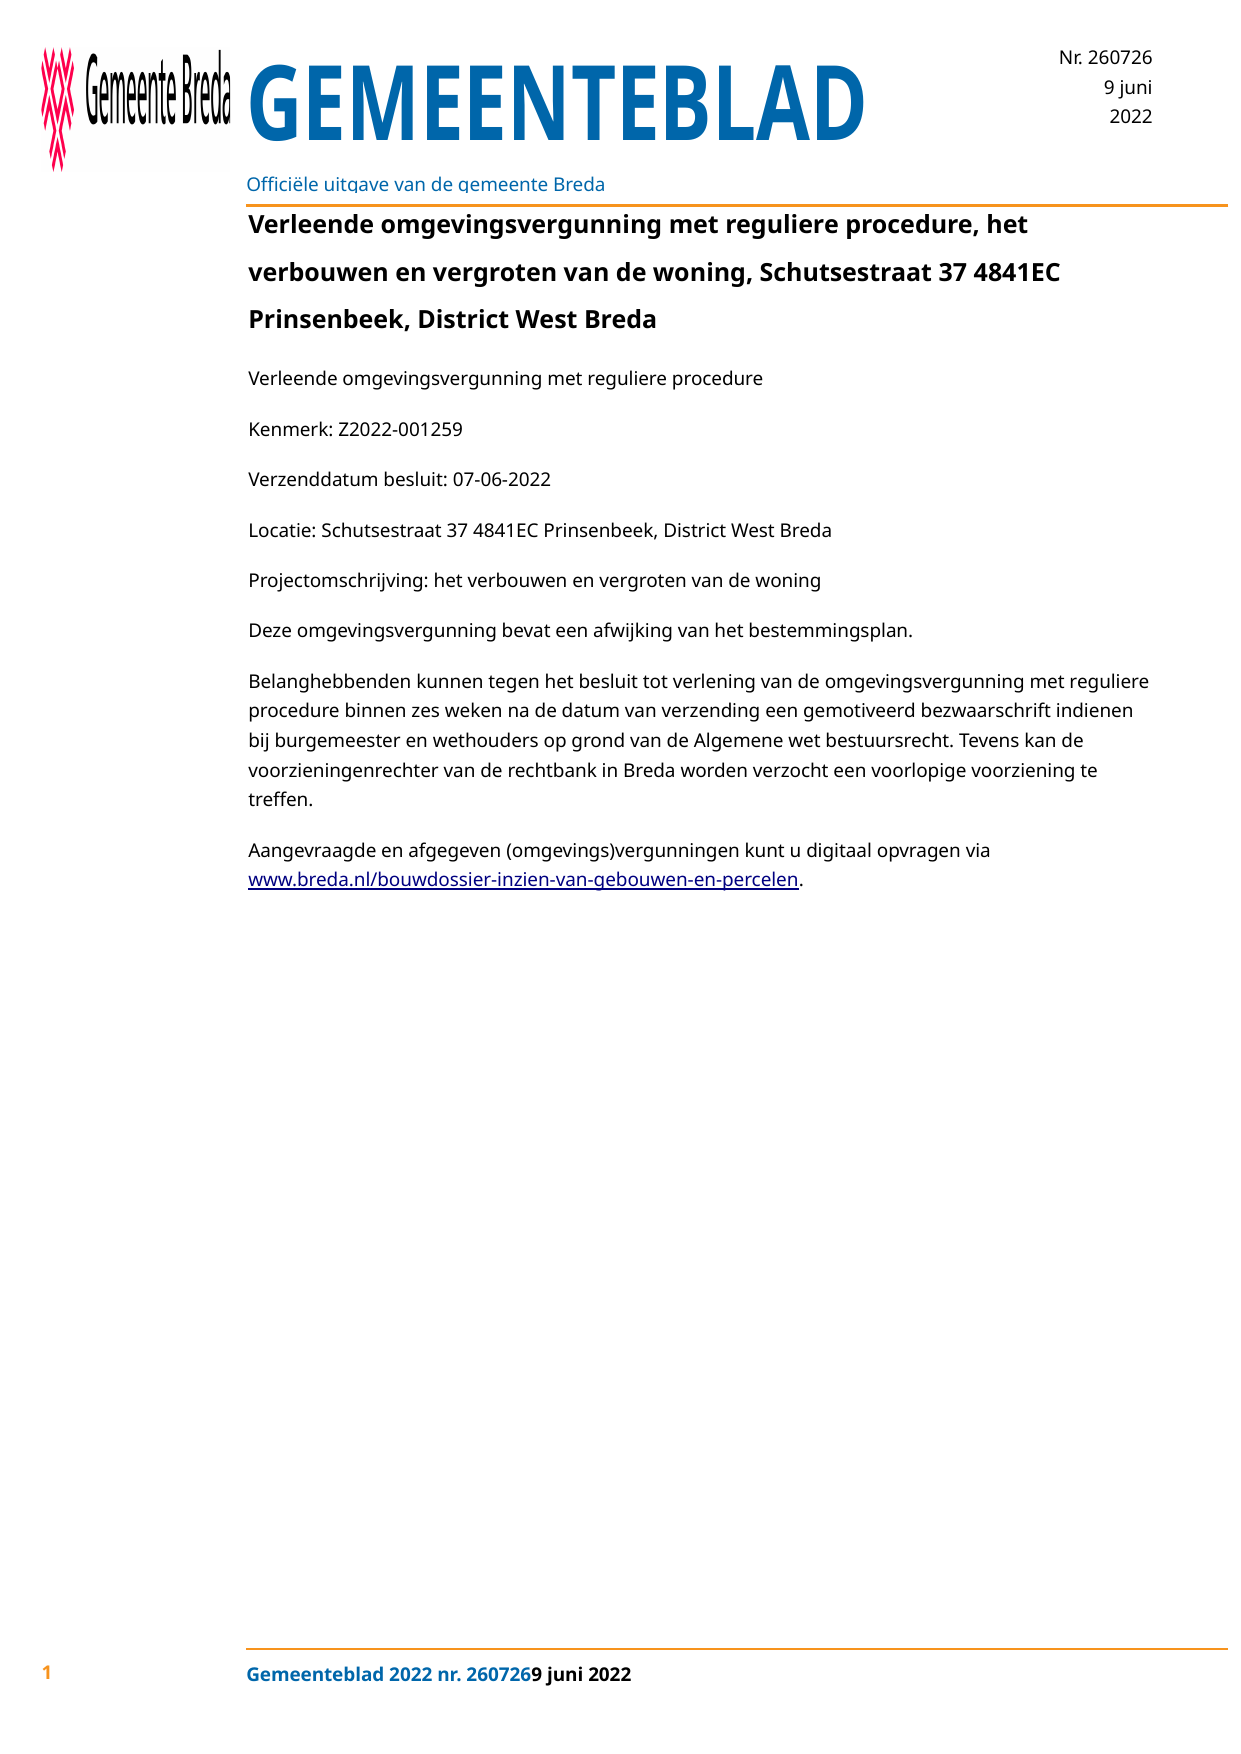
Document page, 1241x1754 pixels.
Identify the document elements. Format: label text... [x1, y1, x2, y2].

text Locatie: Schutsestraat 37 4841EC Prinsenbeek, District West Breda [248, 517, 1152, 542]
text Verzenddatum besluit: 07-06-2022 [248, 466, 1152, 492]
text Deze omgevingsvergunning bevat een afwijking van het bestemmingsplan. [248, 618, 1152, 643]
text Kenmerk: Z2022-001259 [248, 416, 1152, 442]
text Verleende omgevingsvergunning met reguliere procedure [248, 366, 1152, 391]
text Aangevraagde en afgegeven (omgevings)vergunningen kunt u digitaal opvragen via www.breda.nl/bouwdossier-inzien-van-gebouwen-en-percelen. [248, 837, 1152, 892]
picture [41, 47, 231, 172]
text Verleende omgevingsvergunning met reguliere procedure, het verbouwen en vergroten van de woning, Schutsestraat 37 4841EC Prinsenbeek, District West Breda [248, 207, 1152, 336]
text Projectomschrijving: het verbouwen en vergroten van de woning [248, 567, 1152, 593]
text Belanghebbenden kunnen tegen het besluit tot verlening van de omgevingsvergunning met reguliere procedure binnen zes weken na de datum van verzending een gemotiveerd bezwaarschrift indienen bij burgemeester en wethouders op grond van de Algemene wet bestuursrecht. Tevens kan de voorzieningenrechter van de rechtbank in Breda worden verzocht een voorlopige voorziening te treffen. [248, 668, 1152, 812]
